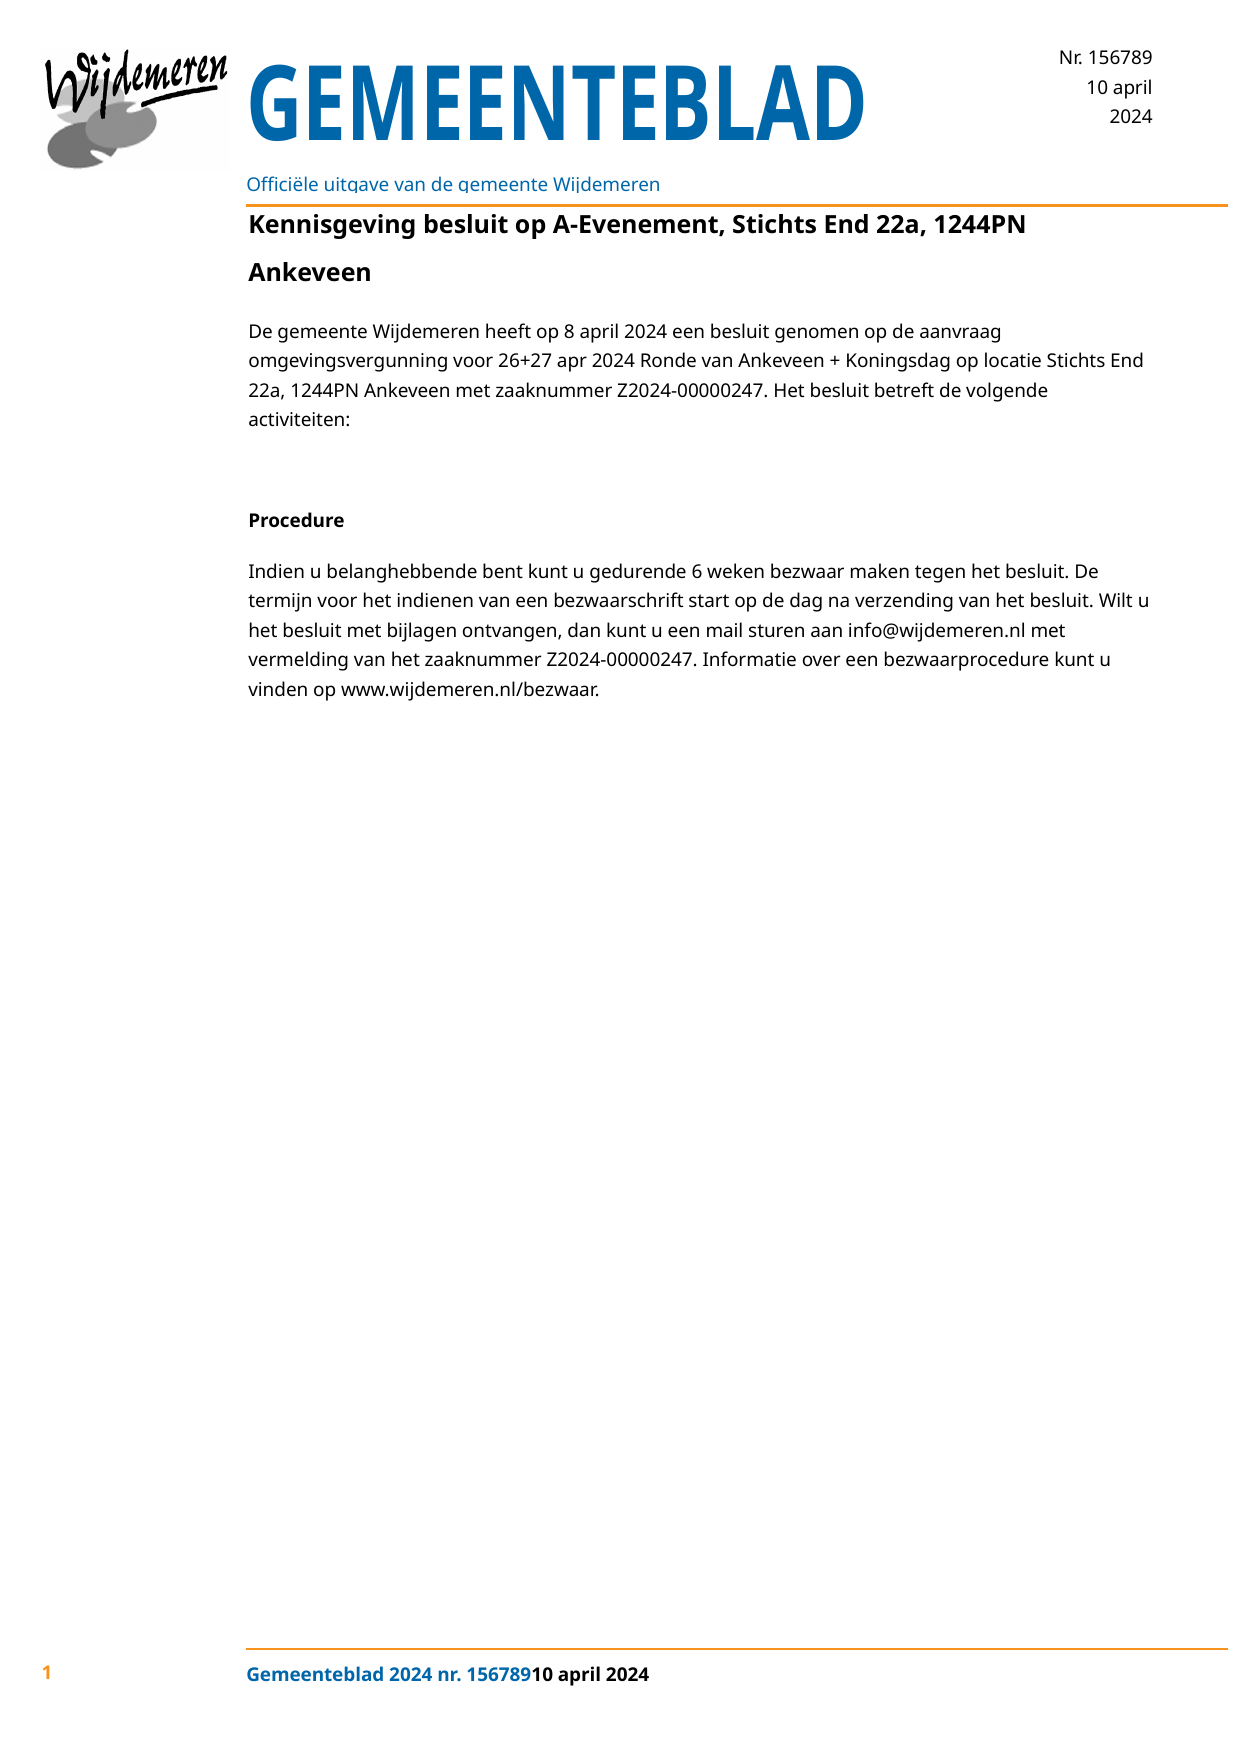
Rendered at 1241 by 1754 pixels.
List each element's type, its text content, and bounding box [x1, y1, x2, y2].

text Indien u belanghebbende bent kunt u gedurende 6 weken bezwaar maken tegen het besluit. De termijn voor het indienen van een bezwaarschrift start op de dag na verzending van het besluit. Wilt u het besluit met bijlagen ontvangen, dan kunt u een mail sturen aan info@wijdemeren.nl met vermelding van het zaaknummer Z2024-00000247. Informatie over een bezwaarprocedure kunt u vinden op www.wijdemeren.nl/bezwaar. [248, 558, 1152, 702]
text Kennisgeving besluit op A-Evenement, Stichts End 22a, 1244PN Ankeveen [248, 207, 1152, 288]
text De gemeente Wijdemeren heeft op 8 april 2024 een besluit genomen op de aanvraag omgevingsvergunning voor 26+27 apr 2024 Ronde van Ankeveen + Koningsdag op locatie Stichts End 22a, 1244PN Ankeveen met zaaknummer Z2024-00000247. Het besluit betreft de volgende activiteiten: [248, 318, 1152, 432]
picture [41, 47, 231, 172]
text Procedure [248, 507, 1152, 533]
